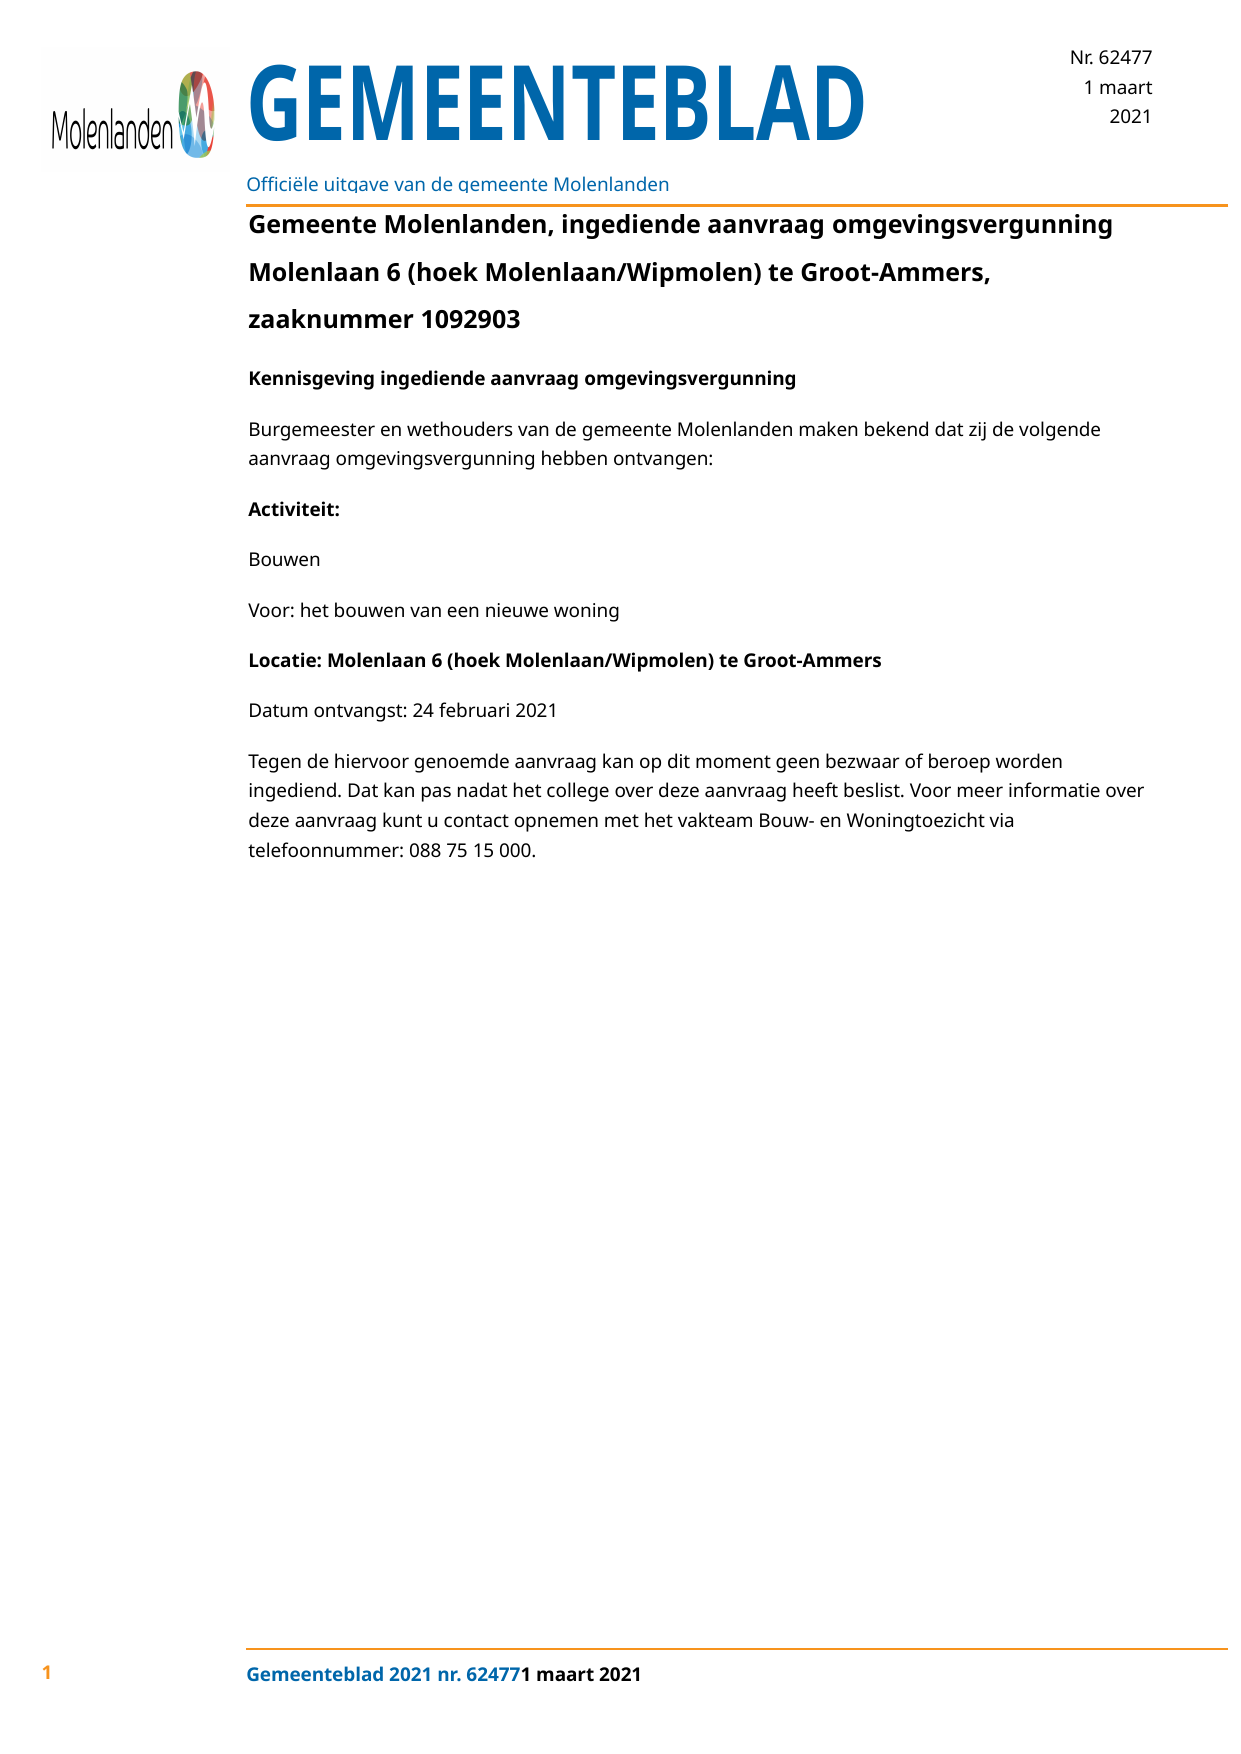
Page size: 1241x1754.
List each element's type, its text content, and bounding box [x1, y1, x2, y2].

text Voor: het bouwen van een nieuwe woning [248, 597, 1152, 622]
text Gemeente Molenlanden, ingediende aanvraag omgevingsvergunning Molenlaan 6 (hoek Molenlaan/Wipmolen) te Groot-Ammers, zaaknummer 1092903 [248, 207, 1152, 336]
picture [41, 47, 231, 172]
text Locatie: Molenlaan 6 (hoek Molenlaan/Wipmolen) te Groot-Ammers [248, 647, 1152, 673]
text Tegen de hiervoor genoemde aanvraag kan op dit moment geen bezwaar of beroep worden ingediend. Dat kan pas nadat het college over deze aanvraag heeft beslist. Voor meer informatie over deze aanvraag kunt u contact opnemen met het vakteam Bouw- en Woningtoezicht via telefoonnummer: 088 75 15 000. [248, 748, 1152, 862]
text Burgemeester en wethouders van de gemeente Molenlanden maken bekend dat zij de volgende aanvraag omgevingsvergunning hebben ontvangen: [248, 416, 1152, 471]
text Datum ontvangst: 24 februari 2021 [248, 698, 1152, 723]
text Kennisgeving ingediende aanvraag omgevingsvergunning [248, 366, 1152, 391]
text Bouwen [248, 546, 1152, 572]
text Activiteit: [248, 496, 1152, 522]
